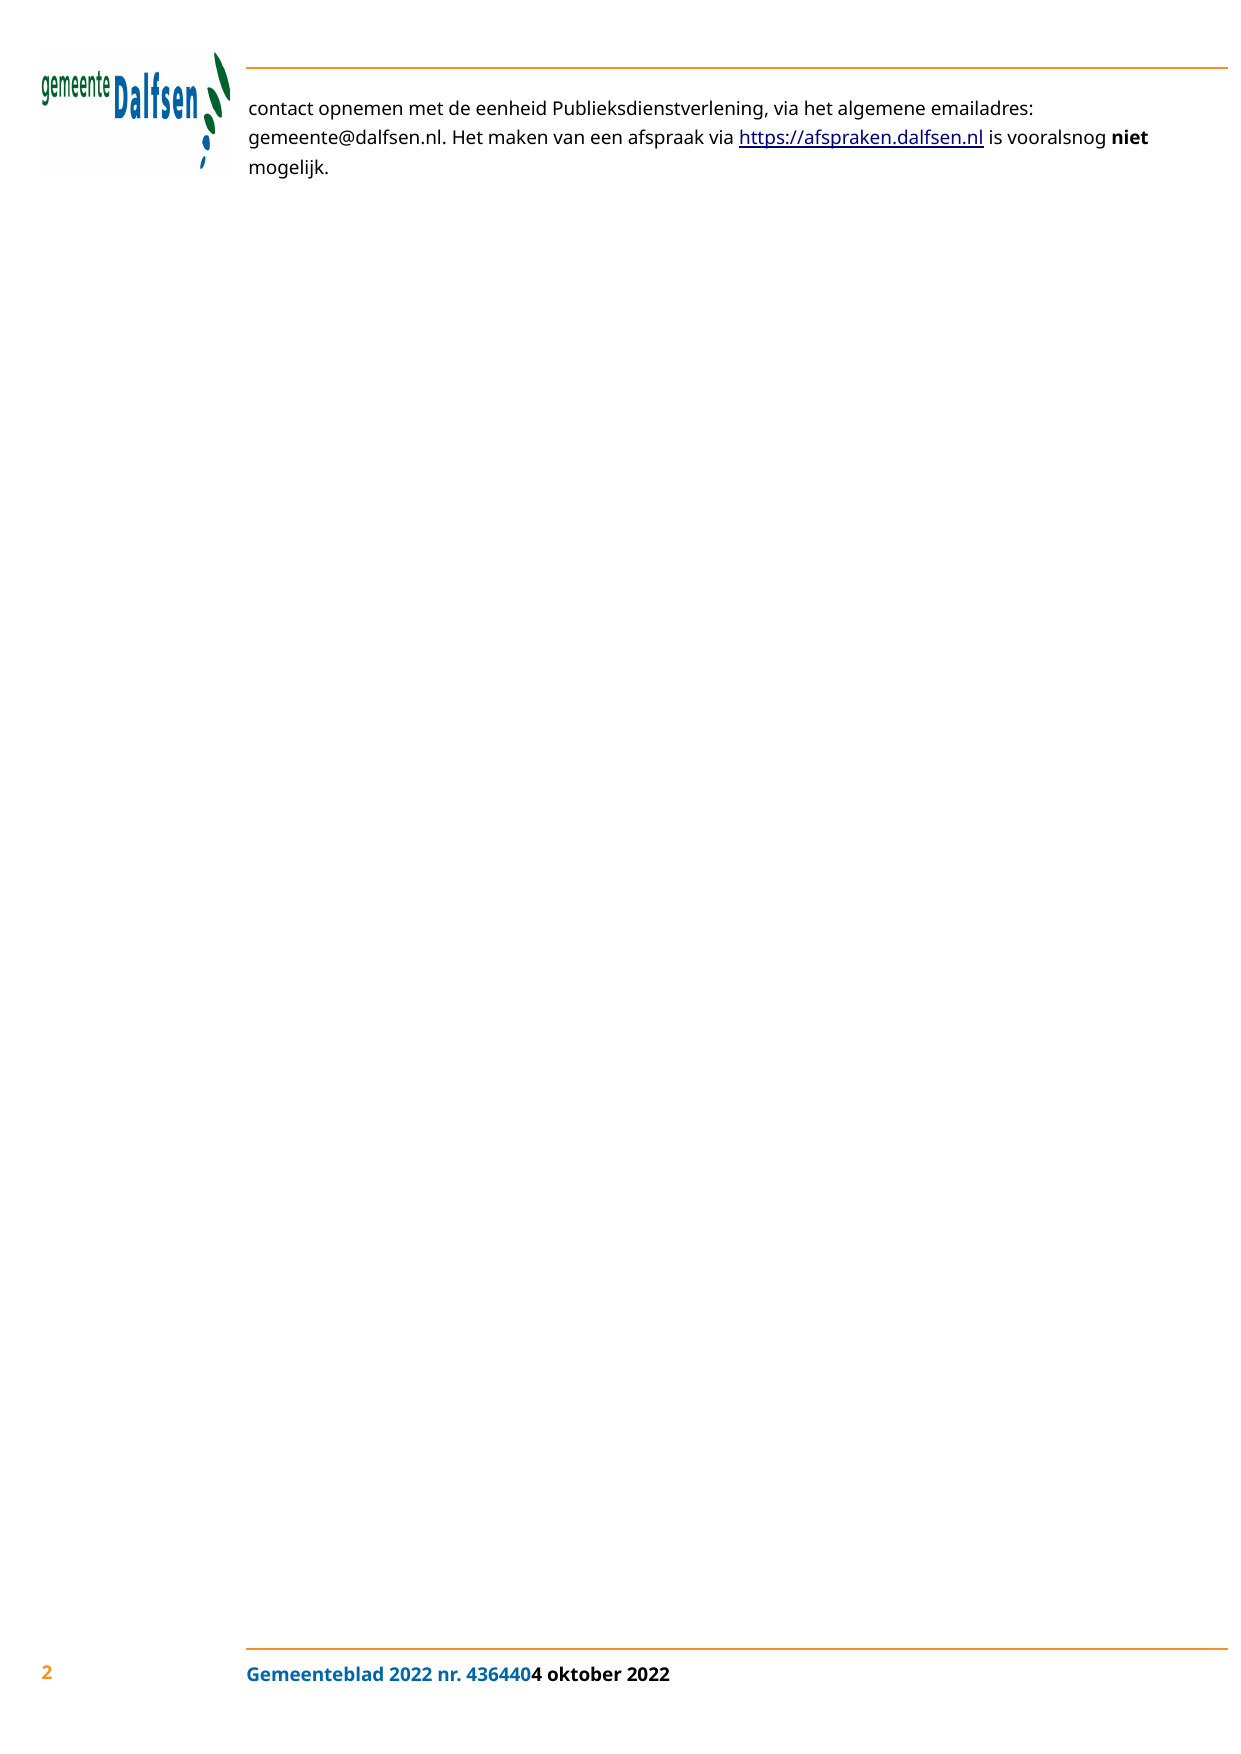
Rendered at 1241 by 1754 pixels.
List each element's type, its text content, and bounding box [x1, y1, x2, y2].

text contact opnemen met de eenheid Publieksdienstverlening, via het algemene emailadres: gemeente@dalfsen.nl. Het maken van een afspraak via https://afspraken.dalfsen.nl is vooralsnog niet mogelijk. [248, 95, 1152, 180]
picture [41, 47, 231, 172]
